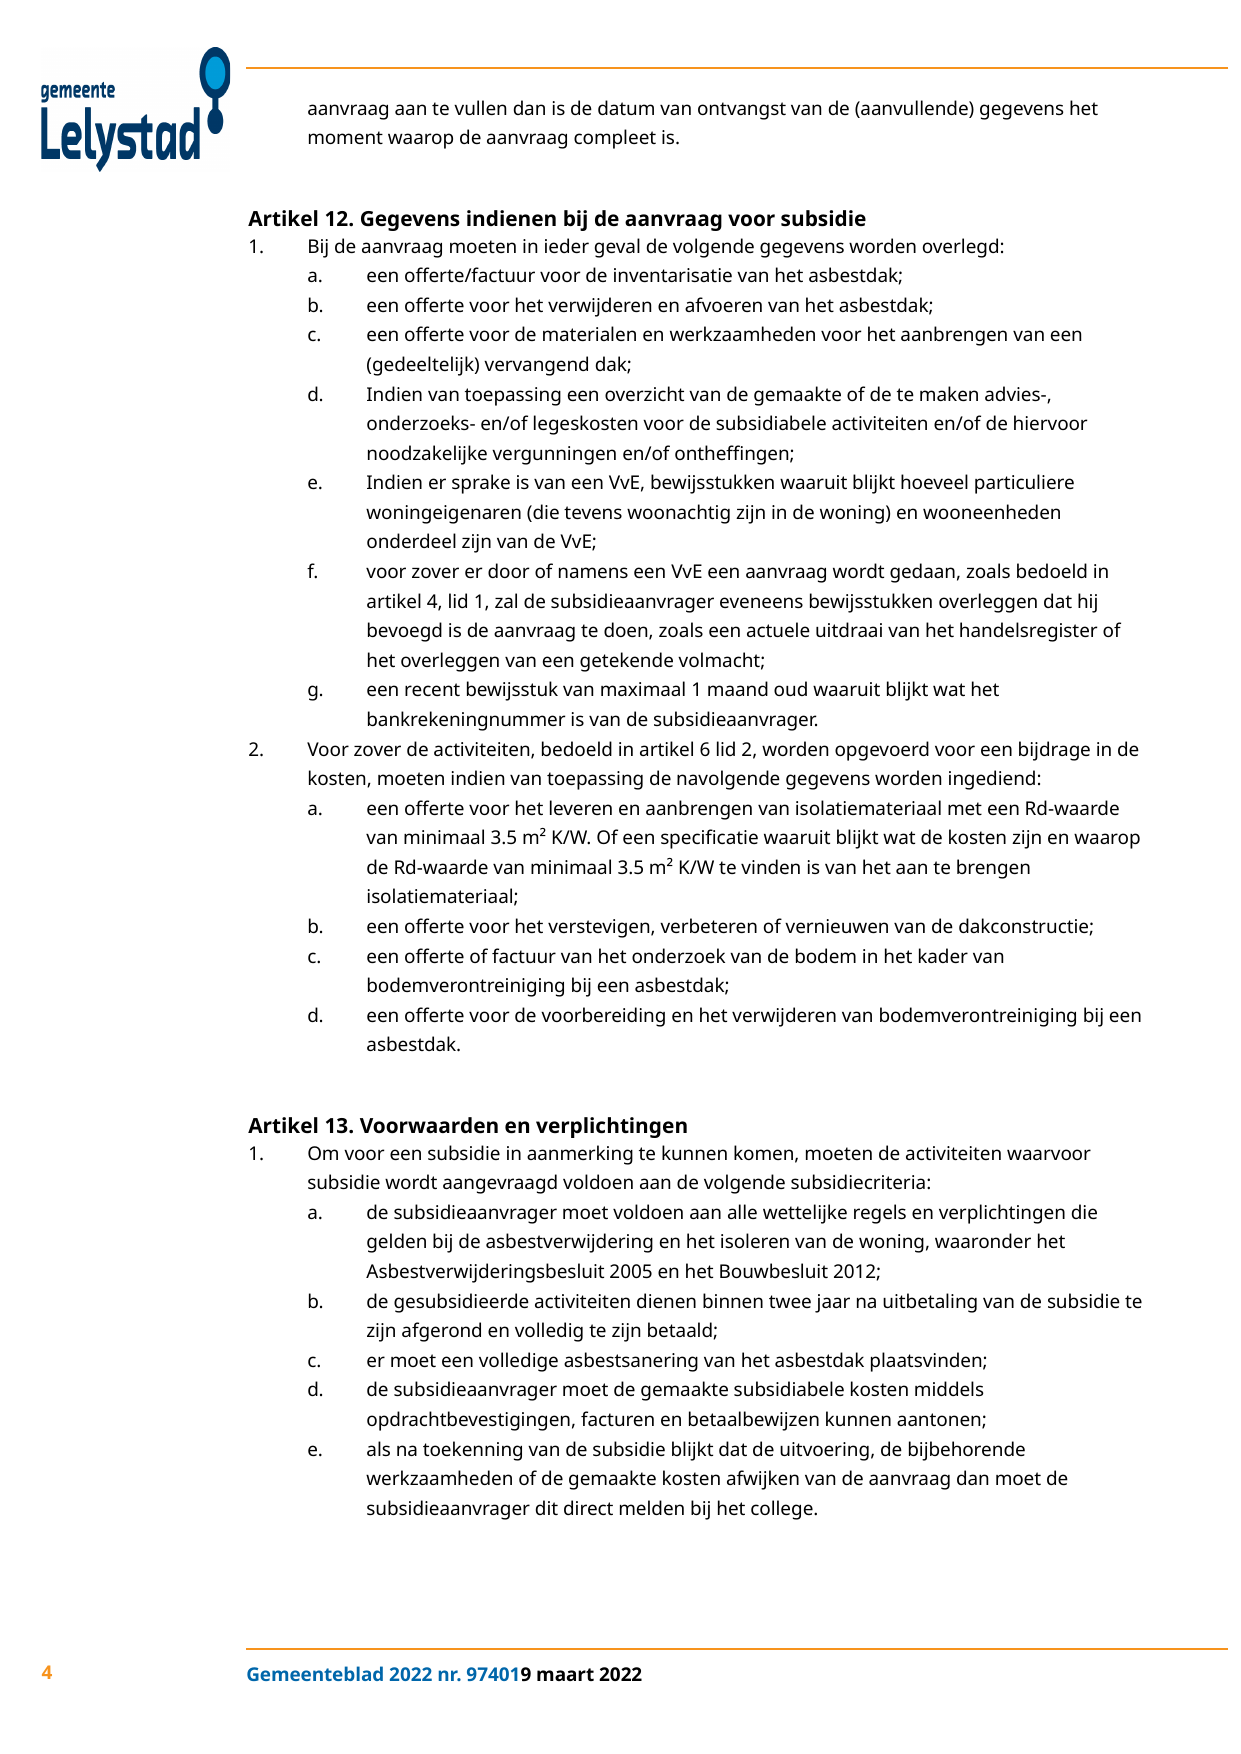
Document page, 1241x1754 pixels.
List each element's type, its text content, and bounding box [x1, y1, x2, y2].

list de subsidieaanvrager moet de gemaakte subsidiabele kosten middels opdrachtbevestigingen, facturen en betaalbewijzen kunnen aantonen; [307, 1377, 1152, 1432]
list voor zover er door of namens een VvE een aanvraag wordt gedaan, zoals bedoeld in artikel 4, lid 1, zal de subsidieaanvrager eveneens bewijsstukken overleggen dat hij bevoegd is de aanvraag te doen, zoals een actuele uitdraai van het handelsregister of het overleggen van een getekende volmacht; [307, 558, 1152, 673]
list Bij de aanvraag moeten in ieder geval de volgende gegevens worden overlegd: [248, 233, 1152, 258]
list een offerte of factuur van het onderzoek van de bodem in het kader van bodemverontreiniging bij een asbestdak; [307, 943, 1152, 998]
list een offerte voor de voorbereiding en het verwijderen van bodemverontreiniging bij een asbestdak. [307, 1002, 1152, 1057]
list een offerte/factuur voor de inventarisatie van het asbestdak; [307, 262, 1152, 288]
list een offerte voor het verstevigen, verbeteren of vernieuwen van de dakconstructie; [307, 913, 1152, 939]
list een recent bewijsstuk van maximaal 1 maand oud waaruit blijkt wat het bankrekeningnummer is van de subsidieaanvrager. [307, 677, 1152, 732]
text Artikel 12. Gegevens indienen bij de aanvraag voor subsidie [248, 204, 1152, 233]
list aanvraag aan te vullen dan is de datum van ontvangst van de (aanvullende) gegevens het moment waarop de aanvraag compleet is. [248, 95, 1152, 150]
list als na toekenning van de subsidie blijkt dat de uitvoering, de bijbehorende werkzaamheden of de gemaakte kosten afwijken van de aanvraag dan moet de subsidieaanvrager dit direct melden bij het college. [307, 1436, 1152, 1521]
list een offerte voor het leveren en aanbrengen van isolatiemateriaal met een Rd-waarde van minimaal 3.5 m² K/W. Of een specificatie waaruit blijkt wat de kosten zijn en waarop de Rd-waarde van minimaal 3.5 m² K/W te vinden is van het aan te brengen isolatiemateriaal; [307, 795, 1152, 909]
list de gesubsidieerde activiteiten dienen binnen twee jaar na uitbetaling van de subsidie te zijn afgerond en volledig te zijn betaald; [307, 1288, 1152, 1343]
list een offerte voor het verwijderen en afvoeren van het asbestdak; [307, 292, 1152, 318]
list Voor zover de activiteiten, bedoeld in artikel 6 lid 2, worden opgevoerd voor een bijdrage in de kosten, moeten indien van toepassing de navolgende gegevens worden ingediend: [248, 736, 1152, 791]
list er moet een volledige asbestsanering van het asbestdak plaatsvinden; [307, 1347, 1152, 1373]
picture [41, 47, 231, 172]
list de subsidieaanvrager moet voldoen aan alle wettelijke regels en verplichtingen die gelden bij de asbestverwijdering en het isoleren van de woning, waaronder het Asbestverwijderingsbesluit 2005 en het Bouwbesluit 2012; [307, 1199, 1152, 1284]
list Indien er sprake is van een VvE, bewijsstukken waaruit blijkt hoeveel particuliere woningeigenaren (die tevens woonachtig zijn in de woning) en wooneenheden onderdeel zijn van de VvE; [307, 469, 1152, 554]
list Om voor een subsidie in aanmerking te kunnen komen, moeten de activiteiten waarvoor subsidie wordt aangevraagd voldoen aan de volgende subsidiecriteria: [248, 1140, 1152, 1195]
list een offerte voor de materialen en werkzaamheden voor het aanbrengen van een (gedeeltelijk) vervangend dak; [307, 322, 1152, 377]
text Artikel 13. Voorwaarden en verplichtingen [248, 1112, 1152, 1140]
list Indien van toepassing een overzicht van de gemaakte of de te maken advies-, onderzoeks- en/of legeskosten voor de subsidiabele activiteiten en/of de hiervoor noodzakelijke vergunningen en/of ontheffingen; [307, 381, 1152, 466]
